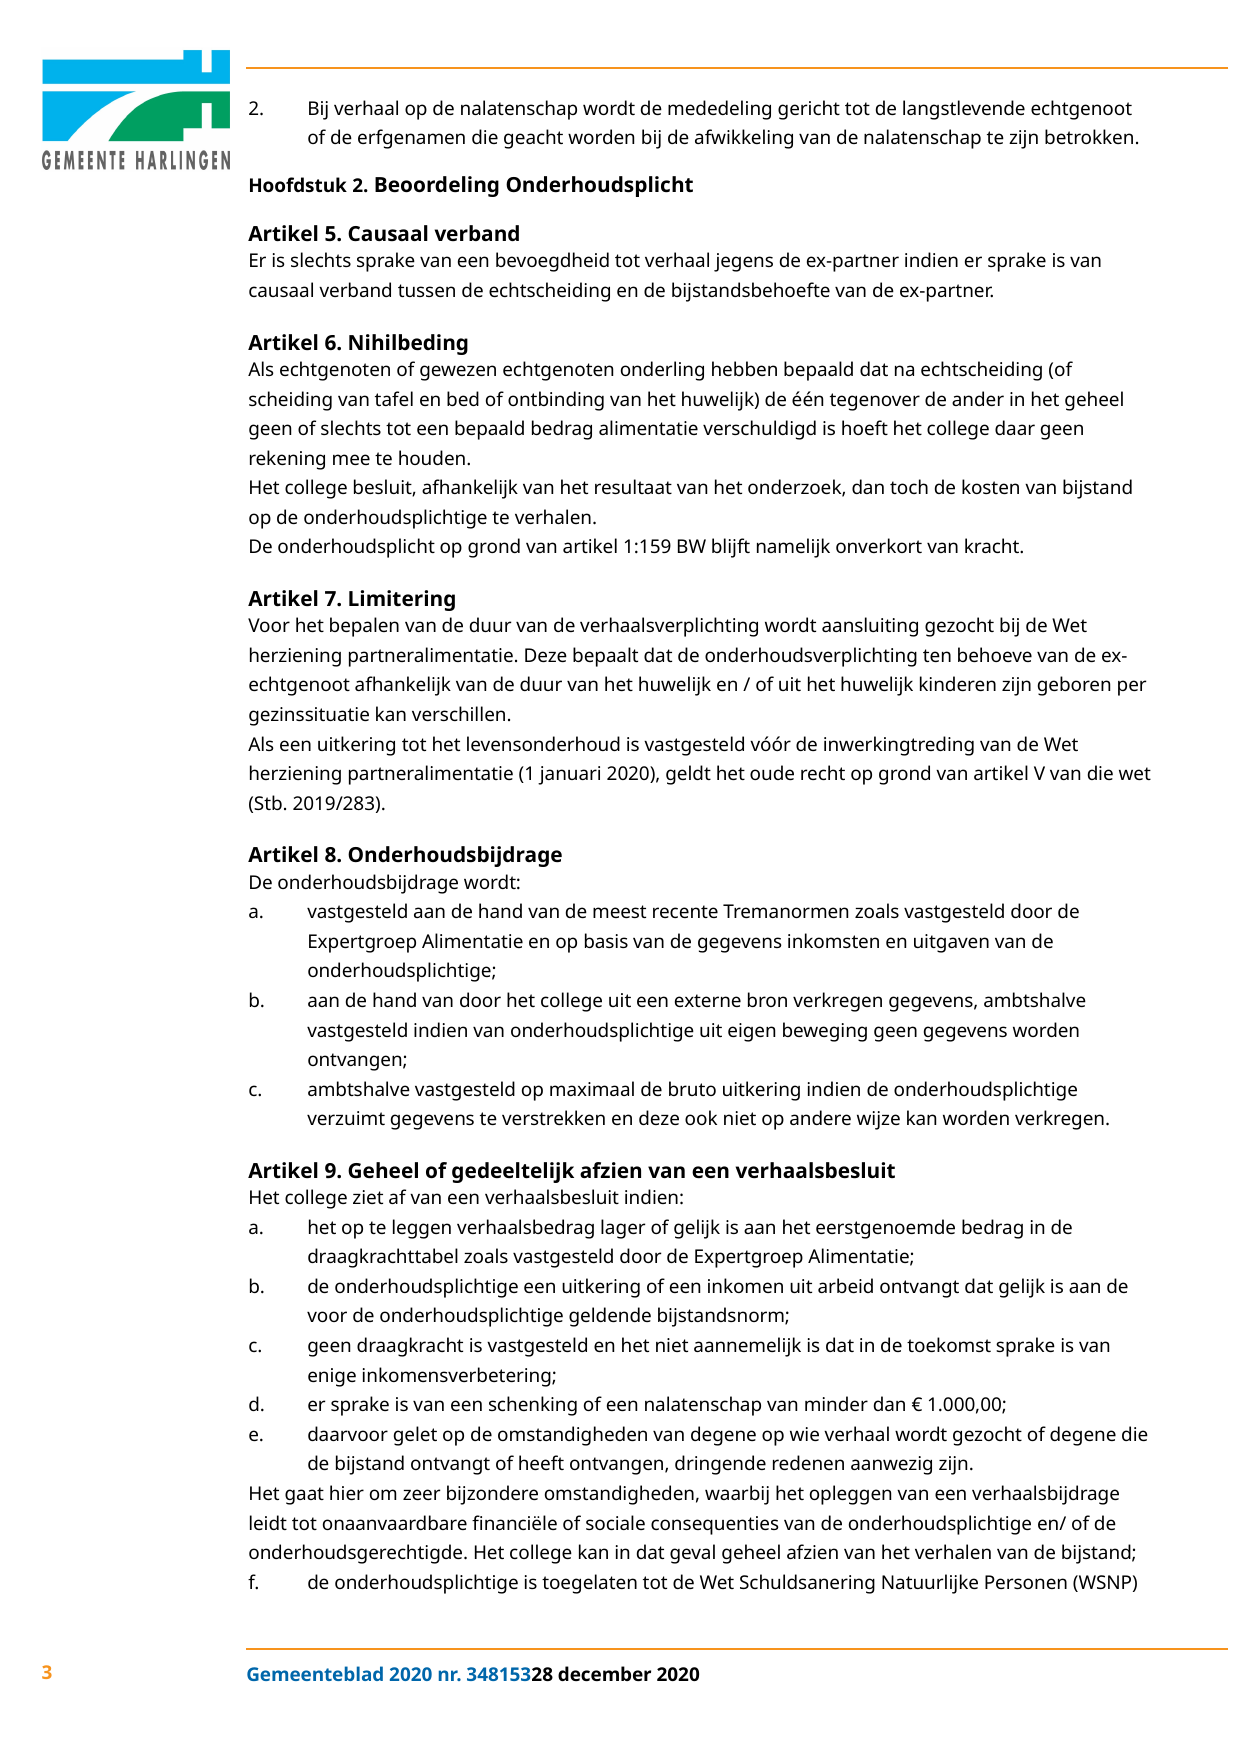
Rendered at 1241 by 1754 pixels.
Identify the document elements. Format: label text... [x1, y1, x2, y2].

text Als een uitkering tot het levensonderhoud is vastgesteld vóór de inwerkingtreding van de Wet herziening partneralimentatie (1 januari 2020), geldt het oude recht op grond van artikel V van die wet (Stb. 2019/283). [248, 731, 1152, 816]
list er sprake is van een schenking of een nalatenschap van minder dan € 1.000,00; [248, 1391, 1152, 1417]
list de onderhoudsplichtige een uitkering of een inkomen uit arbeid ontvangt dat gelijk is aan de voor de onderhoudsplichtige geldende bijstandsnorm; [248, 1273, 1152, 1328]
text Artikel 8. Onderhoudsbijdrage [248, 840, 1152, 869]
text Het college ziet af van een verhaalsbesluit indien: [248, 1184, 1152, 1210]
picture [41, 47, 231, 172]
text Hoofdstuk 2. Beoordeling Onderhoudsplicht [248, 170, 1152, 198]
text De onderhoudsbijdrage wordt: [248, 869, 1152, 894]
text Artikel 5. Causaal verband [248, 219, 1152, 248]
list daarvoor gelet op de omstandigheden van degene op wie verhaal wordt gezocht of degene die de bijstand ontvangt of heeft ontvangen, dringende redenen aanwezig zijn. [248, 1421, 1152, 1476]
text Het college besluit, afhankelijk van het resultaat van het onderzoek, dan toch de kosten van bijstand op de onderhoudsplichtige te verhalen. [248, 474, 1152, 530]
text Er is slechts sprake van een bevoegdheid tot verhaal jegens de ex-partner indien er sprake is van causaal verband tussen de echtscheiding en de bijstandsbehoefte van de ex-partner. [248, 248, 1152, 303]
list ambtshalve vastgesteld op maximaal de bruto uitkering indien de onderhoudsplichtige verzuimt gegevens te verstrekken en deze ook niet op andere wijze kan worden verkregen. [248, 1076, 1152, 1131]
text De onderhoudsplicht op grond van artikel 1:159 BW blijft namelijk onverkort van kracht. [248, 534, 1152, 559]
list geen draagkracht is vastgesteld en het niet aannemelijk is dat in de toekomst sprake is van enige inkomensverbetering; [248, 1332, 1152, 1388]
text Artikel 7. Limitering [248, 584, 1152, 612]
text Voor het bepalen van de duur van de verhaalsverplichting wordt aansluiting gezocht bij de Wet herziening partneralimentatie. Deze bepaalt dat de onderhoudsverplichting ten behoeve van de ex-echtgenoot afhankelijk van de duur van het huwelijk en / of uit het huwelijk kinderen zijn geboren per gezinssituatie kan verschillen. [248, 612, 1152, 727]
text Artikel 6. Nihilbeding [248, 328, 1152, 356]
list vastgesteld aan de hand van de meest recente Tremanormen zoals vastgesteld door de Expertgroep Alimentatie en op basis van de gegevens inkomsten en uitgaven van de onderhoudsplichtige; [248, 898, 1152, 983]
text Als echtgenoten of gewezen echtgenoten onderling hebben bepaald dat na echtscheiding (of scheiding van tafel en bed of ontbinding van het huwelijk) de één tegenover de ander in het geheel geen of slechts tot een bepaald bedrag alimentatie verschuldigd is hoeft het college daar geen rekening mee te houden. [248, 356, 1152, 471]
text Artikel 9. Geheel of gedeeltelijk afzien van een verhaalsbesluit [248, 1156, 1152, 1184]
list Bij verhaal op de nalatenschap wordt de mededeling gericht tot de langstlevende echtgenoot of de erfgenamen die geacht worden bij de afwikkeling van de nalatenschap te zijn betrokken. [248, 95, 1152, 150]
list het op te leggen verhaalsbedrag lager of gelijk is aan het eerstgenoemde bedrag in de draagkrachttabel zoals vastgesteld door de Expertgroep Alimentatie; [248, 1214, 1152, 1269]
list aan de hand van door het college uit een externe bron verkregen gegevens, ambtshalve vastgesteld indien van onderhoudsplichtige uit eigen beweging geen gegevens worden ontvangen; [248, 987, 1152, 1072]
list de onderhoudsplichtige is toegelaten tot de Wet Schuldsanering Natuurlijke Personen (WSNP) [248, 1569, 1152, 1595]
text Het gaat hier om zeer bijzondere omstandigheden, waarbij het opleggen van een verhaalsbijdrage leidt tot onaanvaardbare financiële of sociale consequenties van de onderhoudsplichtige en/ of de onderhoudsgerechtigde. Het college kan in dat geval geheel afzien van het verhalen van de bijstand; [248, 1480, 1152, 1565]
